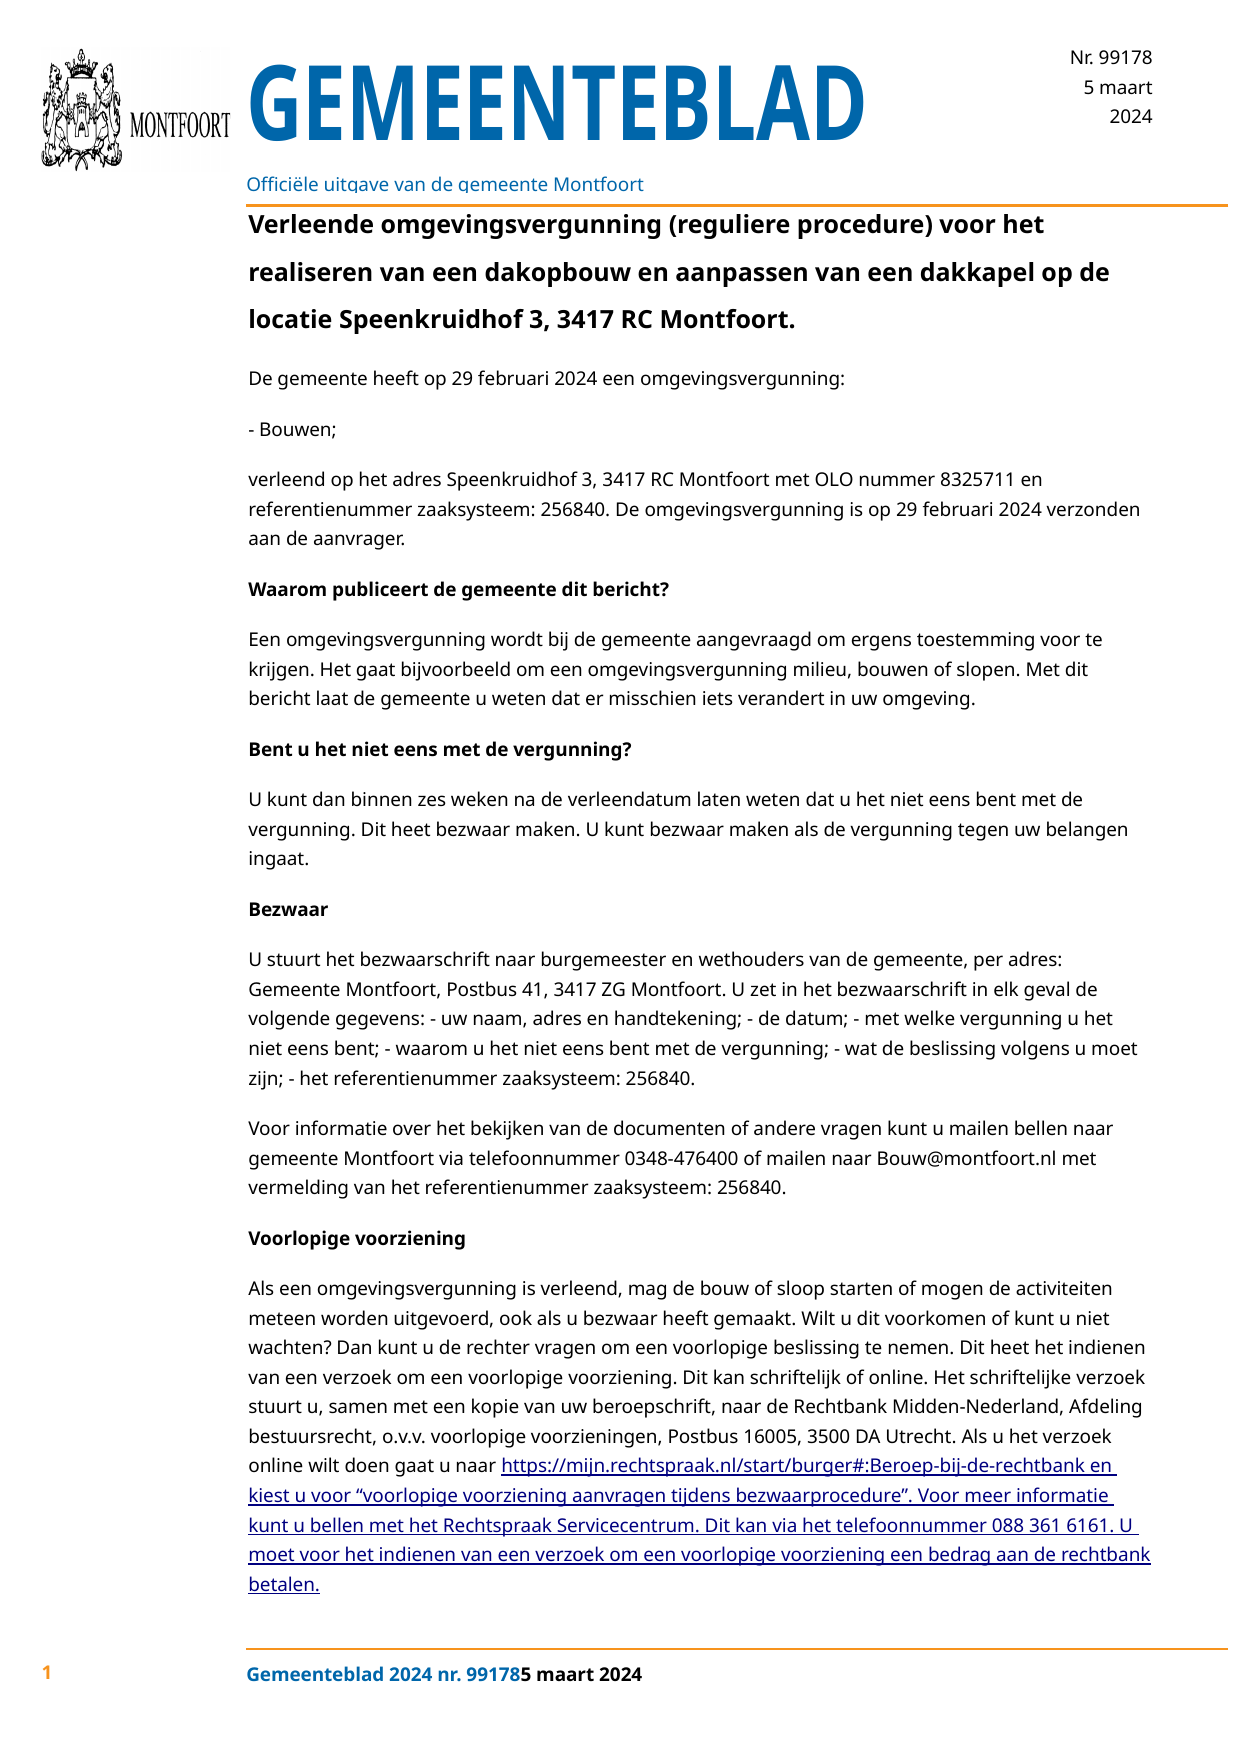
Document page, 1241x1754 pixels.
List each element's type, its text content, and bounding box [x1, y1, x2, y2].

text Verleende omgevingsvergunning (reguliere procedure) voor het realiseren van een dakopbouw en aanpassen van een dakkapel op de locatie Speenkruidhof 3, 3417 RC Montfoort. [248, 207, 1152, 336]
text Voor informatie over het bekijken van de documenten of andere vragen kunt u mailen bellen naar gemeente Montfoort via telefoonnummer 0348-476400 of mailen naar Bouw@montfoort.nl met vermelding van het referentienummer zaaksysteem: 256840. [248, 1115, 1152, 1200]
text U stuurt het bezwaarschrift naar burgemeester en wethouders van de gemeente, per adres: Gemeente Montfoort, Postbus 41, 3417 ZG Montfoort. U zet in het bezwaarschrift in elk geval de volgende gegevens: - uw naam, adres en handtekening; - de datum; - met welke vergunning u het niet eens bent; - waarom u het niet eens bent met de vergunning; - wat de beslissing volgens u moet zijn; - het referentienummer zaaksysteem: 256840. [248, 946, 1152, 1090]
picture [41, 47, 231, 172]
text De gemeente heeft op 29 februari 2024 een omgevingsvergunning: [248, 366, 1152, 391]
text Bent u het niet eens met de vergunning? [248, 736, 1152, 762]
text U kunt dan binnen zes weken na de verleendatum laten weten dat u het niet eens bent met de vergunning. Dit heet bezwaar maken. U kunt bezwaar maken als de vergunning tegen uw belangen ingaat. [248, 786, 1152, 871]
text Bezwaar [248, 896, 1152, 922]
text verleend op het adres Speenkruidhof 3, 3417 RC Montfoort met OLO nummer 8325711 en referentienummer zaaksysteem: 256840. De omgevingsvergunning is op 29 februari 2024 verzonden aan de aanvrager. [248, 466, 1152, 551]
text Een omgevingsvergunning wordt bij de gemeente aangevraagd om ergens toestemming voor te krijgen. Het gaat bijvoorbeeld om een omgevingsvergunning milieu, bouwen of slopen. Met dit bericht laat de gemeente u weten dat er misschien iets verandert in uw omgeving. [248, 626, 1152, 711]
text - Bouwen; [248, 416, 1152, 442]
text Voorlopige voorziening [248, 1225, 1152, 1250]
text Als een omgevingsvergunning is verleend, mag de bouw of sloop starten of mogen de activiteiten meteen worden uitgevoerd, ook als u bezwaar heeft gemaakt. Wilt u dit voorkomen of kunt u niet wachten? Dan kunt u de rechter vragen om een voorlopige beslissing te nemen. Dit heet het indienen van een verzoek om een voorlopige voorziening. Dit kan schriftelijk of online. Het schriftelijke verzoek stuurt u, samen met een kopie van uw beroepschrift, naar de Rechtbank Midden-Nederland, Afdeling bestuursrecht, o.v.v. voorlopige voorzieningen, Postbus 16005, 3500 DA Utrecht. Als u het verzoek online wilt doen gaat u naar https://mijn.rechtspraak.nl/start/burger#:Beroep-bij-de-rechtbank en kiest u voor “voorlopige voorziening aanvragen tijdens bezwaarprocedure”. Voor meer informatie kunt u bellen met het Rechtspraak Servicecentrum. Dit kan via het telefoonnummer 088 361 6161. U moet voor het indienen van een verzoek om een voorlopige voorziening een bedrag aan de rechtbank betalen. [248, 1275, 1152, 1597]
text Waarom publiceert de gemeente dit bericht? [248, 576, 1152, 602]
